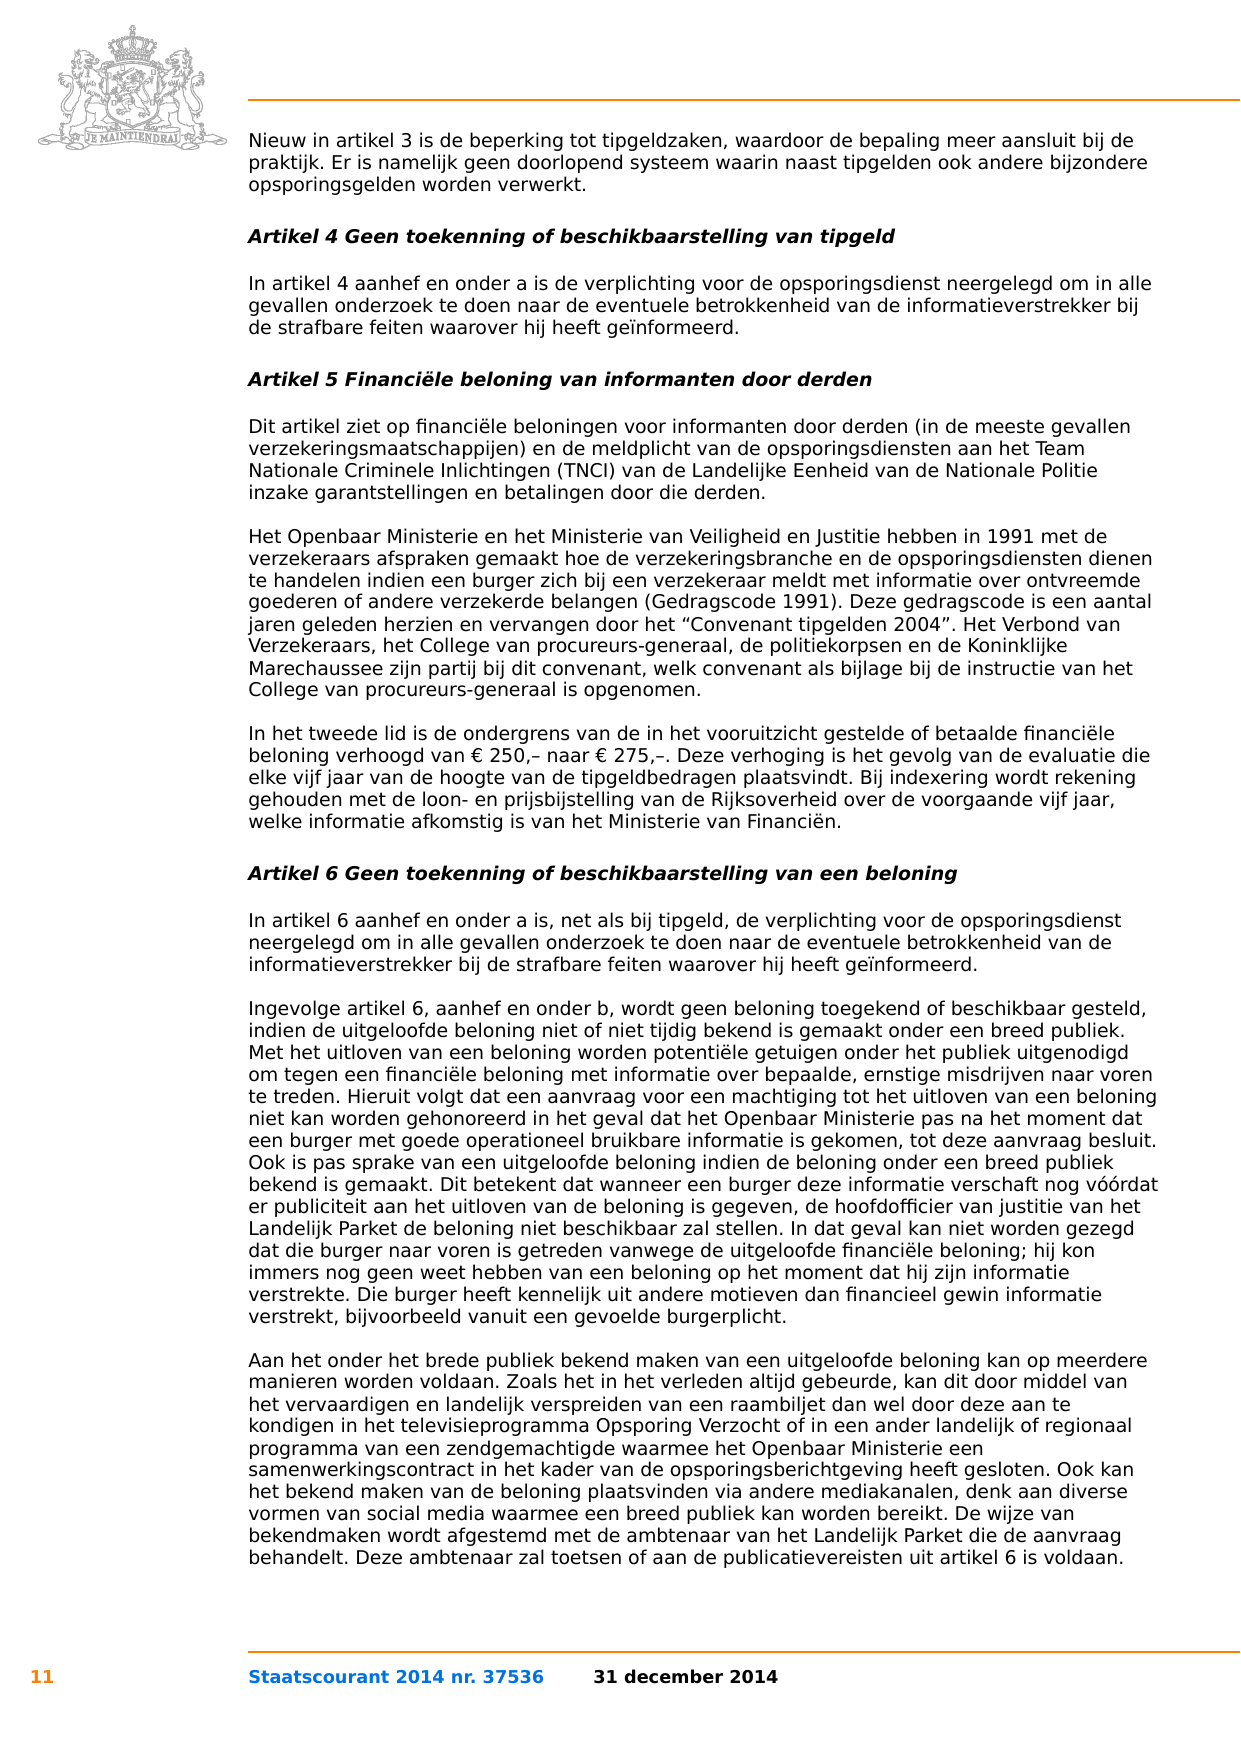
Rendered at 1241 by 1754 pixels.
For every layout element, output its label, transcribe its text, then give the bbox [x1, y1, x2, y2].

subtitle Artikel 5 Financiële beloning van informanten door derden [248, 369, 1163, 391]
picture [38, 25, 227, 150]
text In artikel 4 aanhef en onder a is de verplichting voor de opsporingsdienst neergelegd om in alle gevallen onderzoek te doen naar de eventuele betrokkenheid van de informatieverstrekker bij de strafbare feiten waarover hij heeft geïnformeerd. [248, 273, 1163, 339]
text In het tweede lid is de ondergrens van de in het vooruitzicht gestelde of betaalde financiële beloning verhoogd van € 250,– naar € 275,–. Deze verhoging is het gevolg van de evaluatie die elke vijf jaar van de hoogte van de tipgeldbedragen plaatsvindt. Bij indexering wordt rekening gehouden met de loon- en prijsbijstelling van de Rijksoverheid over de voorgaande vijf jaar, welke informatie afkomstig is van het Ministerie van Financiën. [248, 723, 1163, 833]
subtitle Artikel 6 Geen toekenning of beschikbaarstelling van een beloning [248, 863, 1163, 885]
text Ingevolge artikel 6, aanhef en onder b, wordt geen beloning toegekend of beschikbaar gesteld, indien de uitgeloofde beloning niet of niet tijdig bekend is gemaakt onder een breed publiek. Met het uitloven van een beloning worden potentiële getuigen onder het publiek uitgenodigd om tegen een financiële beloning met informatie over bepaalde, ernstige misdrijven naar voren te treden. Hieruit volgt dat een aanvraag voor een machtiging tot het uitloven van een beloning niet kan worden gehonoreerd in het geval dat het Openbaar Ministerie pas na het moment dat een burger met goede operationeel bruikbare informatie is gekomen, tot deze aanvraag besluit. Ook is pas sprake van een uitgeloofde beloning indien de beloning onder een breed publiek bekend is gemaakt. Dit betekent dat wanneer een burger deze informatie verschaft nog vóórdat er publiciteit aan het uitloven van de beloning is gegeven, de hoofdofficier van justitie van het Landelijk Parket de beloning niet beschikbaar zal stellen. In dat geval kan niet worden gezegd dat die burger naar voren is getreden vanwege de uitgeloofde financiële beloning; hij kon immers nog geen weet hebben van een beloning op het moment dat hij zijn informatie verstrekte. Die burger heeft kennelijk uit andere motieven dan financieel gewin informatie verstrekt, bijvoorbeeld vanuit een gevoelde burgerplicht. [248, 998, 1163, 1328]
text Het Openbaar Ministerie en het Ministerie van Veiligheid en Justitie hebben in 1991 met de verzekeraars afspraken gemaakt hoe de verzekeringsbranche en de opsporingsdiensten dienen te handelen indien een burger zich bij een verzekeraar meldt met informatie over ontvreemde goederen of andere verzekerde belangen (Gedragscode 1991). Deze gedragscode is een aantal jaren geleden herzien en vervangen door het “Convenant tipgelden 2004”. Het Verbond van Verzekeraars, het College van procureurs-generaal, de politiekorpsen en de Koninklijke Marechaussee zijn partij bij dit convenant, welk convenant als bijlage bij de instructie van het College van procureurs-generaal is opgenomen. [248, 526, 1163, 701]
text Nieuw in artikel 3 is de beperking tot tipgeldzaken, waardoor de bepaling meer aansluit bij de praktijk. Er is namelijk geen doorlopend systeem waarin naast tipgelden ook andere bijzondere opsporingsgelden worden verwerkt. [248, 130, 1163, 196]
text In artikel 6 aanhef en onder a is, net als bij tipgeld, de verplichting voor de opsporingsdienst neergelegd om in alle gevallen onderzoek te doen naar de eventuele betrokkenheid van de informatieverstrekker bij de strafbare feiten waarover hij heeft geïnformeerd. [248, 910, 1163, 976]
subtitle Artikel 4 Geen toekenning of beschikbaarstelling van tipgeld [248, 226, 1163, 248]
text Aan het onder het brede publiek bekend maken van een uitgeloofde beloning kan op meerdere manieren worden voldaan. Zoals het in het verleden altijd gebeurde, kan dit door middel van het vervaardigen en landelijk verspreiden van een raambiljet dan wel door deze aan te kondigen in het televisieprogramma Opsporing Verzocht of in een ander landelijk of regionaal programma van een zendgemachtigde waarmee het Openbaar Ministerie een samenwerkingscontract in het kader van de opsporingsberichtgeving heeft gesloten. Ook kan het bekend maken van de beloning plaatsvinden via andere mediakanalen, denk aan diverse vormen van social media waarmee een breed publiek kan worden bereikt. De wijze van bekendmaken wordt afgestemd met de ambtenaar van het Landelijk Parket die de aanvraag behandelt. Deze ambtenaar zal toetsen of aan de publicatievereisten uit artikel 6 is voldaan. [248, 1349, 1163, 1569]
text Dit artikel ziet op financiële beloningen voor informanten door derden (in de meeste gevallen verzekeringsmaatschappijen) en de meldplicht van de opsporingsdiensten aan het Team Nationale Criminele Inlichtingen (TNCI) van de Landelijke Eenheid van de Nationale Politie inzake garantstellingen en betalingen door die derden. [248, 416, 1163, 504]
